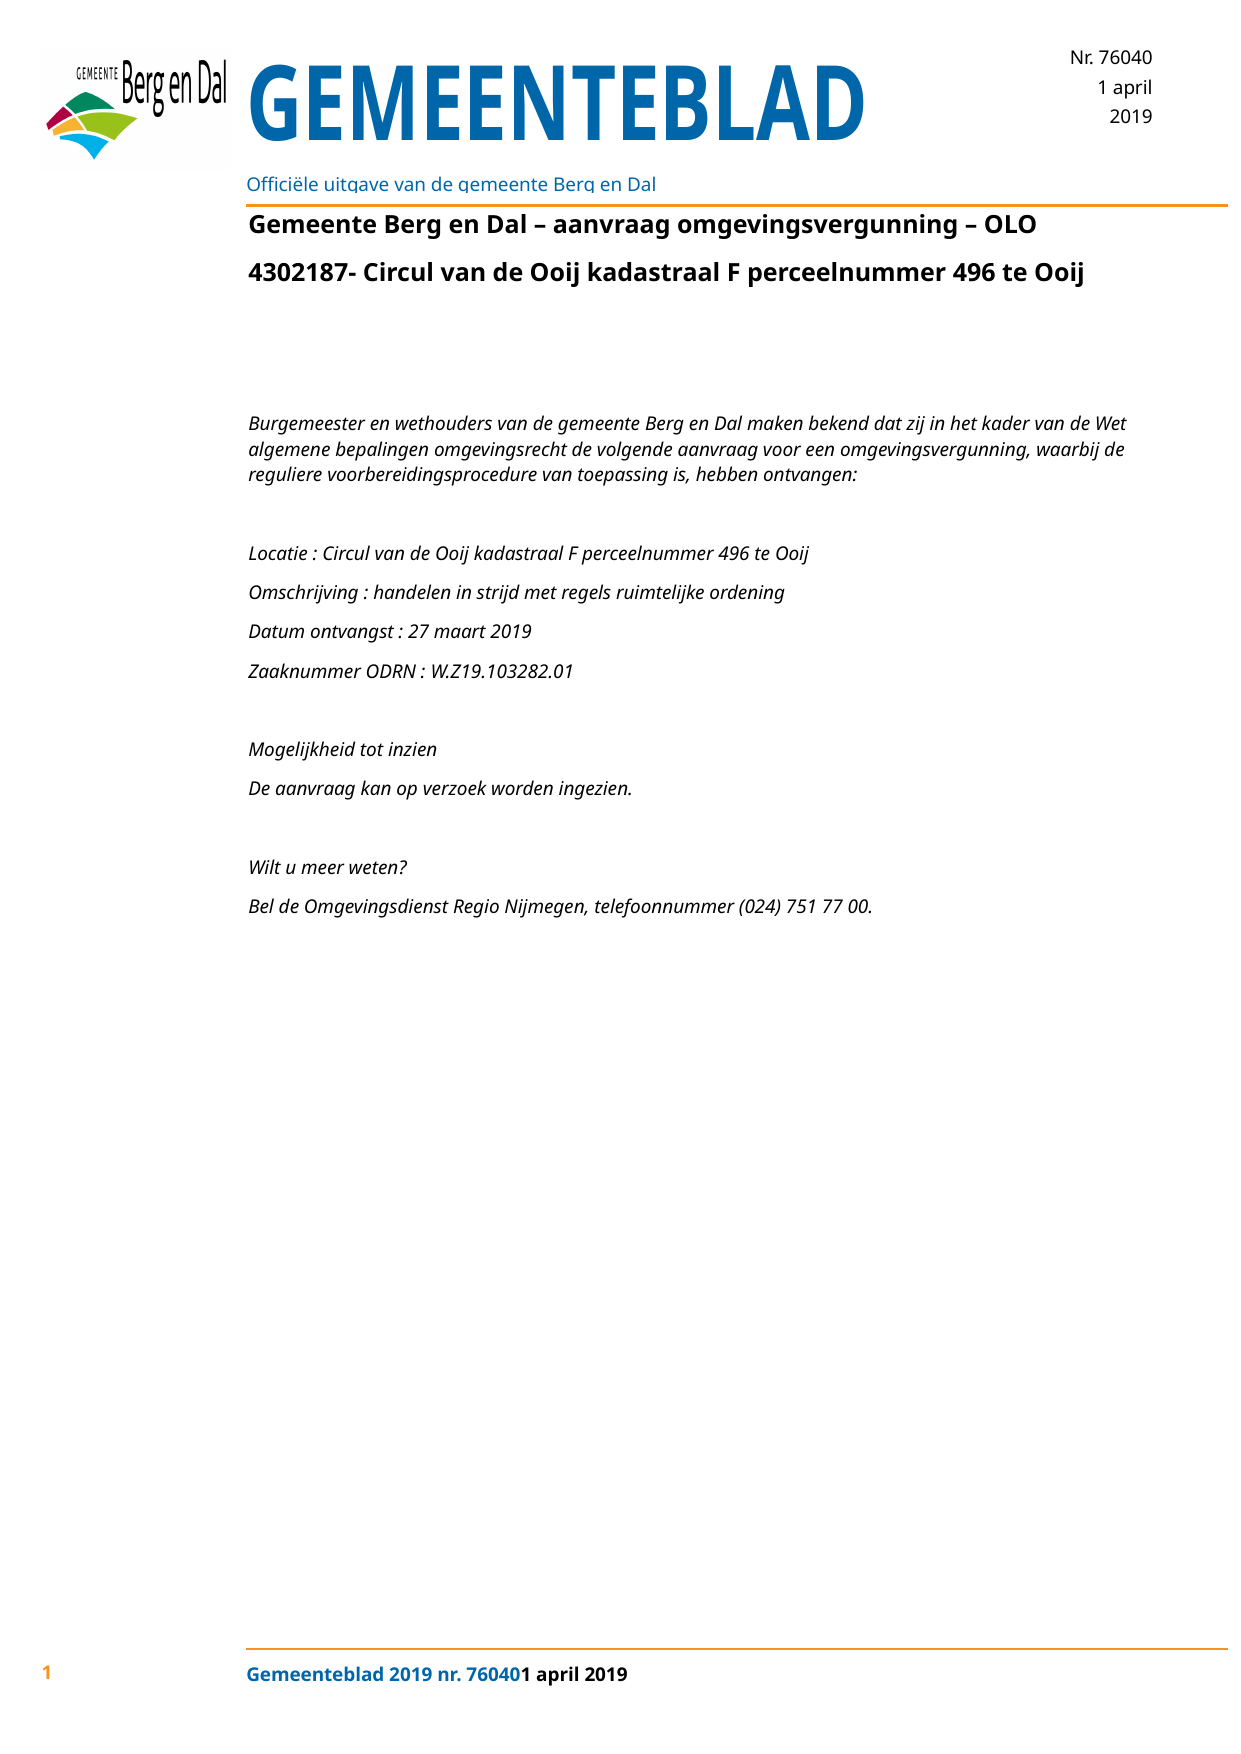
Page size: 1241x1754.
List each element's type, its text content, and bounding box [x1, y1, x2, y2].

text Wilt u meer weten? [248, 854, 1152, 880]
text Bel de Omgevingsdienst Regio Nijmegen, telefoonnummer (024) 751 77 00. [248, 893, 1152, 919]
picture [41, 47, 231, 172]
text Omschrijving : handelen in strijd met regels ruimtelijke ordening [248, 579, 1152, 605]
text Locatie : Circul van de Ooij kadastraal F perceelnummer 496 te Ooij [248, 540, 1152, 566]
text Datum ontvangst : 27 maart 2019 [248, 618, 1152, 644]
text Gemeente Berg en Dal – aanvraag omgevingsvergunning – OLO 4302187- Circul van de Ooij kadastraal F perceelnummer 496 te Ooij [248, 207, 1152, 288]
text Burgemeester en wethouders van de gemeente Berg en Dal maken bekend dat zij in het kader van de Wet algemene bepalingen omgevingsrecht de volgende aanvraag voor een omgevingsvergunning, waarbij de reguliere voorbereidingsprocedure van toepassing is, hebben ontvangen: [248, 410, 1152, 487]
text De aanvraag kan op verzoek worden ingezien. [248, 776, 1152, 801]
text Mogelijkheid tot inzien [248, 736, 1152, 762]
text Zaaknummer ODRN : W.Z19.103282.01 [248, 658, 1152, 683]
